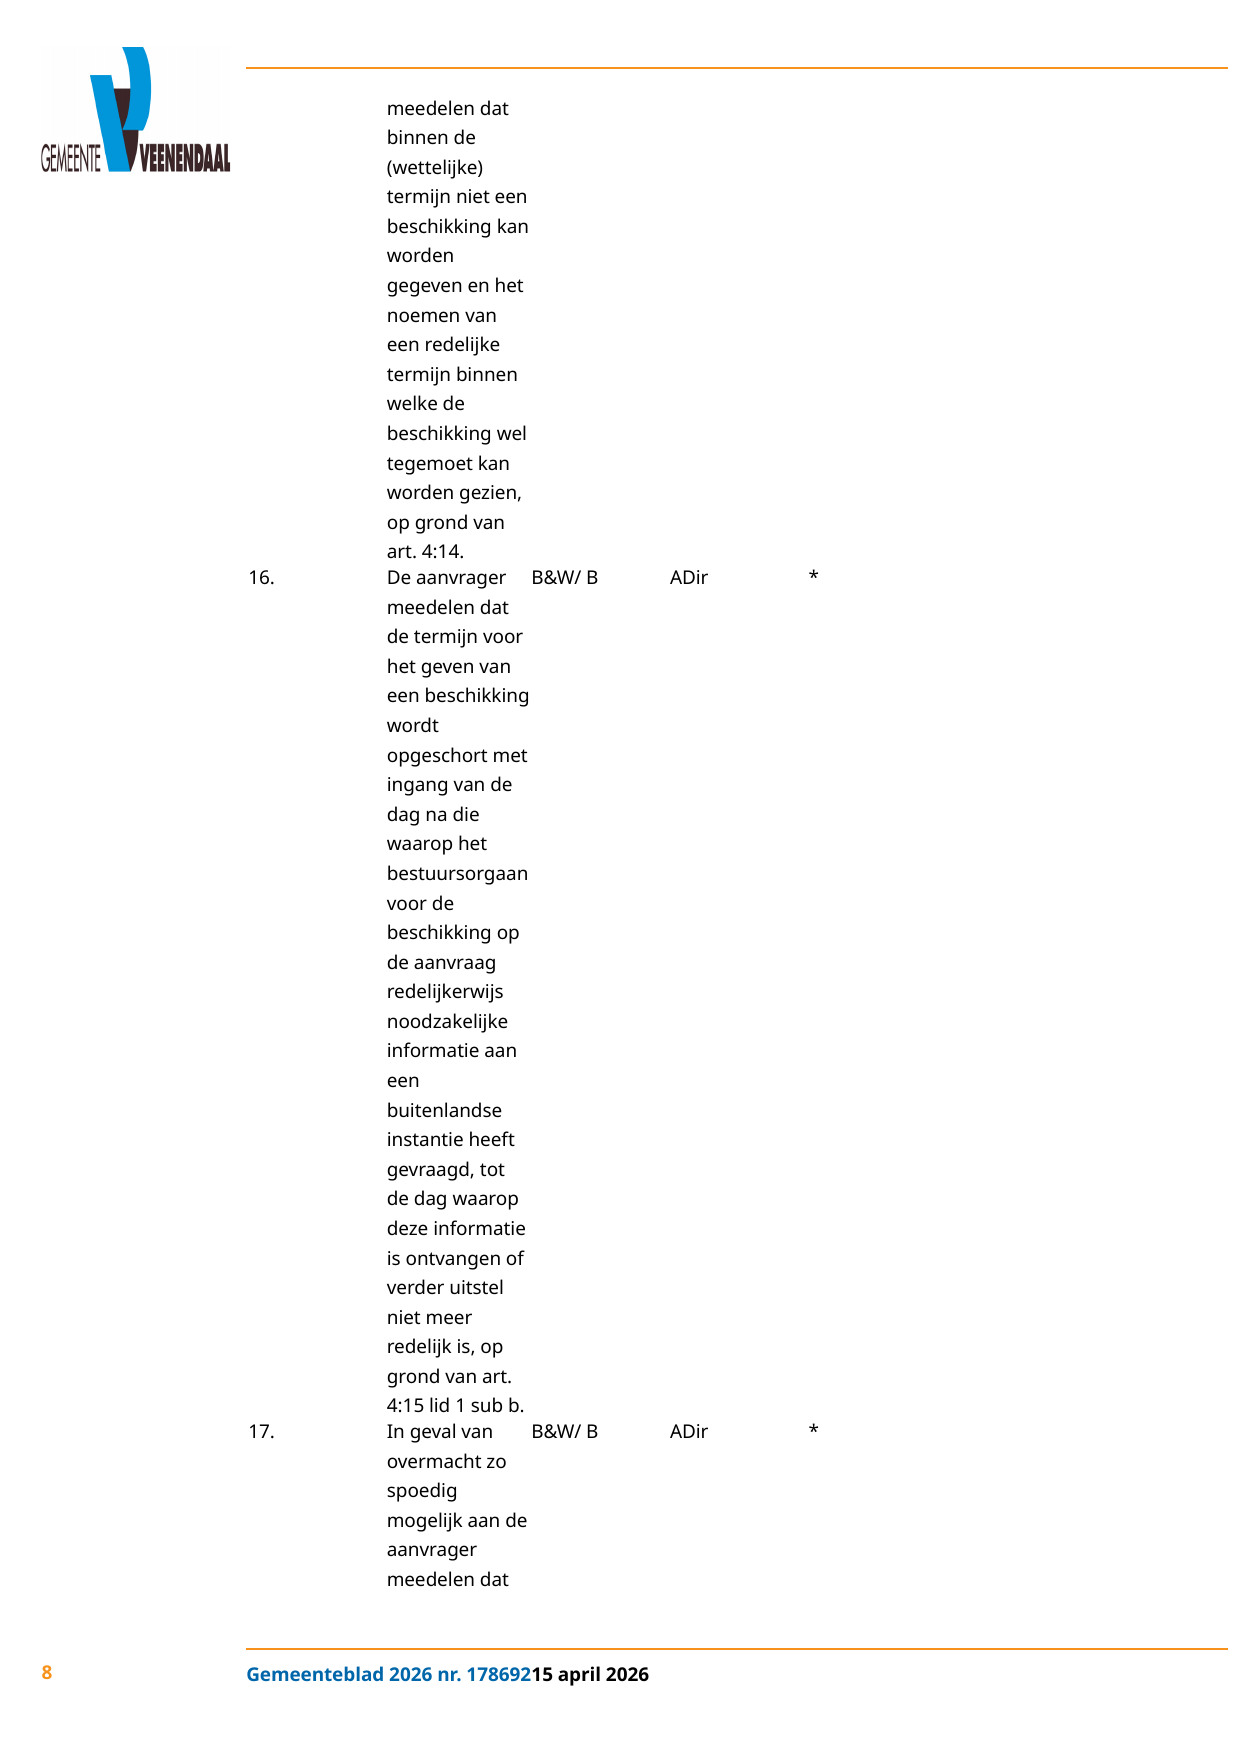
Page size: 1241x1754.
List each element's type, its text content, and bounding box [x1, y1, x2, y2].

table_cell B&W/ B [531, 564, 670, 1418]
table_cell [670, 95, 808, 564]
table_cell [248, 95, 387, 564]
table_cell In geval van overmacht zo spoedig mogelijk aan de aanvrager meedelen dat [387, 1418, 531, 1592]
table_cell meedelen dat binnen de (wettelijke) termijn niet een beschikking kan worden gegeven en het noemen van een redelijke termijn binnen welke de beschikking wel tegemoet kan worden gezien, op grond van art. 4:14. [387, 95, 531, 564]
picture [123, 47, 231, 172]
table_cell [947, 95, 1152, 564]
table_cell 16. [248, 564, 387, 1418]
table_cell B&W/ B [531, 1418, 670, 1592]
table_cell * [808, 1418, 947, 1592]
table_cell ADir [670, 564, 808, 1418]
table_cell De aanvrager meedelen dat de termijn voor het geven van een beschikking wordt opgeschort met ingang van de dag na die waarop het bestuursorgaan voor de beschikking op de aanvraag redelijkerwijs noodzakelijke informatie aan een buitenlandse instantie heeft gevraagd, tot de dag waarop deze informatie is ontvangen of verder uitstel niet meer redelijk is, op grond van art. 4:15 lid 1 sub b. [387, 564, 531, 1418]
table_cell 17. [248, 1418, 387, 1592]
table_cell [531, 95, 670, 564]
table_cell ADir [670, 1418, 808, 1592]
table_cell [947, 564, 1152, 1418]
table_cell [808, 95, 947, 564]
picture [41, 47, 130, 172]
table_cell [947, 1418, 1152, 1592]
table_cell * [808, 564, 947, 1418]
